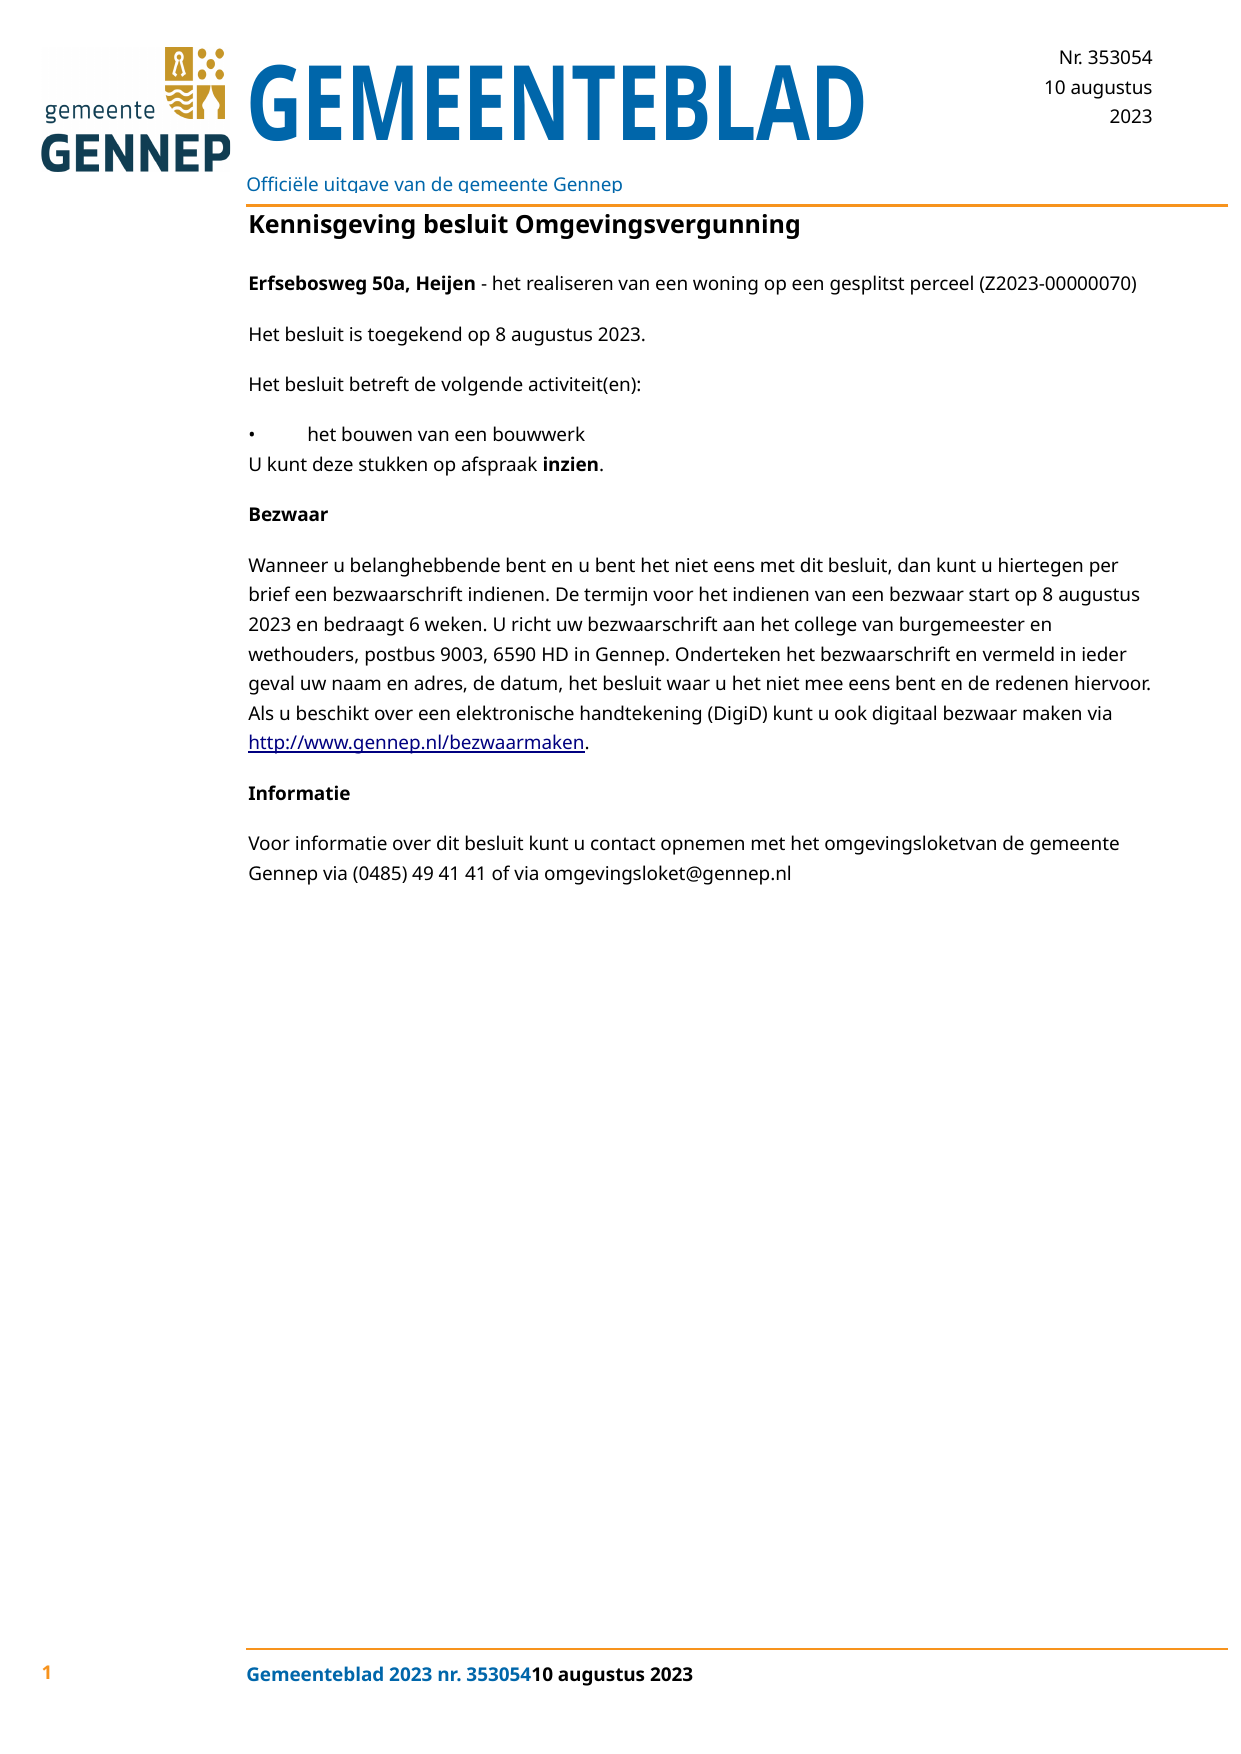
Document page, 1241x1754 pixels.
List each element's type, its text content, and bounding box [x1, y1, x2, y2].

text Het besluit betreft de volgende activiteit(en): [248, 371, 1152, 397]
text Wanneer u belanghebbende bent en u bent het niet eens met dit besluit, dan kunt u hiertegen per brief een bezwaarschrift indienen. De termijn voor het indienen van een bezwaar start op 8 augustus 2023 en bedraagt 6 weken. U richt uw bezwaarschrift aan het college van burgemeester en wethouders, postbus 9003, 6590 HD in Gennep. Onderteken het bezwaarschrift en vermeld in ieder geval uw naam en adres, de datum, het besluit waar u het niet mee eens bent en de redenen hiervoor. Als u beschikt over een elektronische handtekening (DigiD) kunt u ook digitaal bezwaar maken via http://www.gennep.nl/bezwaarmaken. [248, 552, 1152, 755]
picture [41, 47, 231, 172]
text Bezwaar [248, 502, 1152, 527]
text Kennisgeving besluit Omgevingsvergunning [248, 207, 1152, 241]
text Het besluit is toegekend op 8 augustus 2023. [248, 321, 1152, 346]
text Voor informatie over dit besluit kunt u contact opnemen met het omgevingsloketvan de gemeente Gennep via (0485) 49 41 41 of via omgevingsloket@gennep.nl [248, 830, 1152, 886]
text Informatie [248, 780, 1152, 806]
list het bouwen van een bouwwerk [248, 422, 1152, 447]
text U kunt deze stukken op afspraak inzien. [248, 451, 1152, 477]
text Erfsebosweg 50a, Heijen - het realiseren van een woning op een gesplitst perceel (Z2023-00000070) [248, 270, 1152, 296]
